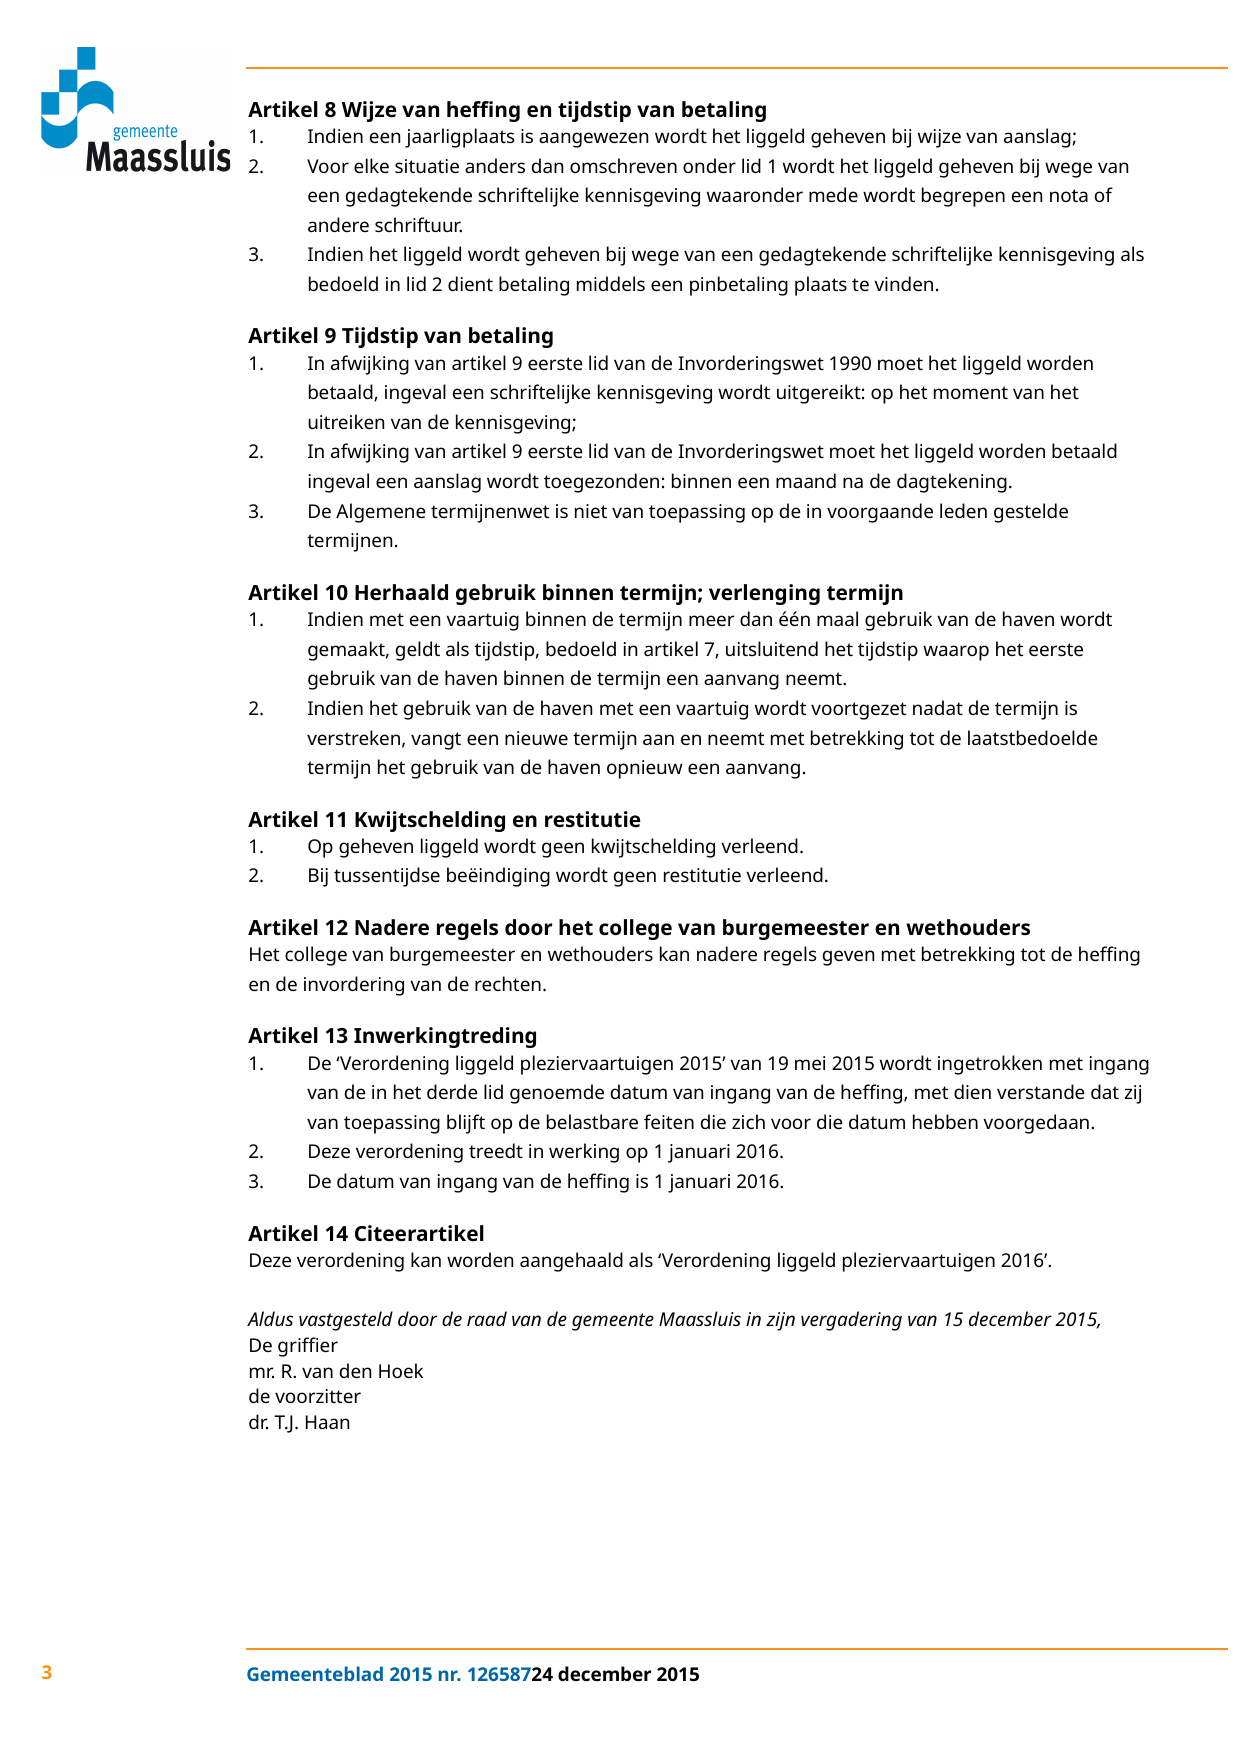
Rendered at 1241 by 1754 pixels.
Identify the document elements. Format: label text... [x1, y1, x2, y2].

list Op geheven liggeld wordt geen kwijtschelding verleend. [248, 833, 1152, 859]
text de voorzitter [248, 1383, 1152, 1409]
text Artikel 13 Inwerkingtreding [248, 1022, 1152, 1050]
text Artikel 9 Tijdstip van betaling [248, 322, 1152, 350]
picture [41, 47, 231, 172]
list Indien het gebruik van de haven met een vaartuig wordt voortgezet nadat de termijn is verstreken, vangt een nieuwe termijn aan en neemt met betrekking tot de laatstbedoelde termijn het gebruik van de haven opnieuw een aanvang. [248, 695, 1152, 780]
text Artikel 11 Kwijtschelding en restitutie [248, 805, 1152, 833]
list Deze verordening treedt in werking op 1 januari 2016. [248, 1139, 1152, 1164]
list In afwijking van artikel 9 eerste lid van de Invorderingswet 1990 moet het liggeld worden betaald, ingeval een schriftelijke kennisgeving wordt uitgereikt: op het moment van het uitreiken van de kennisgeving; [248, 350, 1152, 435]
text Aldus vastgesteld door de raad van de gemeente Maassluis in zijn vergadering van 15 december 2015, [248, 1306, 1152, 1332]
text De griffier [248, 1332, 1152, 1358]
list De Algemene termijnenwet is niet van toepassing op de in voorgaande leden gestelde termijnen. [248, 498, 1152, 553]
list Voor elke situatie anders dan omschreven onder lid 1 wordt het liggeld geheven bij wege van een gedagtekende schriftelijke kennisgeving waaronder mede wordt begrepen een nota of andere schriftuur. [248, 153, 1152, 238]
list Bij tussentijdse beëindiging wordt geen restitutie verleend. [248, 863, 1152, 888]
text Het college van burgemeester en wethouders kan nadere regels geven met betrekking tot de heffing en de invordering van de rechten. [248, 942, 1152, 997]
text Artikel 14 Citeerartikel [248, 1219, 1152, 1247]
list Indien het liggeld wordt geheven bij wege van een gedagtekende schriftelijke kennisgeving als bedoeld in lid 2 dient betaling middels een pinbetaling plaats te vinden. [248, 242, 1152, 297]
text dr. T.J. Haan [248, 1409, 1152, 1435]
text Artikel 12 Nadere regels door het college van burgemeester en wethouders [248, 913, 1152, 942]
list De ‘Verordening liggeld pleziervaartuigen 2015’ van 19 mei 2015 wordt ingetrokken met ingang van de in het derde lid genoemde datum van ingang van de heffing, met dien verstande dat zij van toepassing blijft op de belastbare feiten die zich voor die datum hebben voorgedaan. [248, 1050, 1152, 1135]
list Indien met een vaartuig binnen de termijn meer dan één maal gebruik van de haven wordt gemaakt, geldt als tijdstip, bedoeld in artikel 7, uitsluitend het tijdstip waarop het eerste gebruik van de haven binnen de termijn een aanvang neemt. [248, 606, 1152, 691]
list Indien een jaarligplaats is aangewezen wordt het liggeld geheven bij wijze van aanslag; [248, 123, 1152, 149]
text Artikel 10 Herhaald gebruik binnen termijn; verlenging termijn [248, 578, 1152, 606]
text Artikel 8 Wijze van heffing en tijdstip van betaling [248, 95, 1152, 123]
text Deze verordening kan worden aangehaald als ‘Verordening liggeld pleziervaartuigen 2016’. [248, 1247, 1152, 1273]
list De datum van ingang van de heffing is 1 januari 2016. [248, 1168, 1152, 1194]
picture [41, 47, 77, 92]
list In afwijking van artikel 9 eerste lid van de Invorderingswet moet het liggeld worden betaald ingeval een aanslag wordt toegezonden: binnen een maand na de dagtekening. [248, 439, 1152, 494]
text mr. R. van den Hoek [248, 1358, 1152, 1383]
